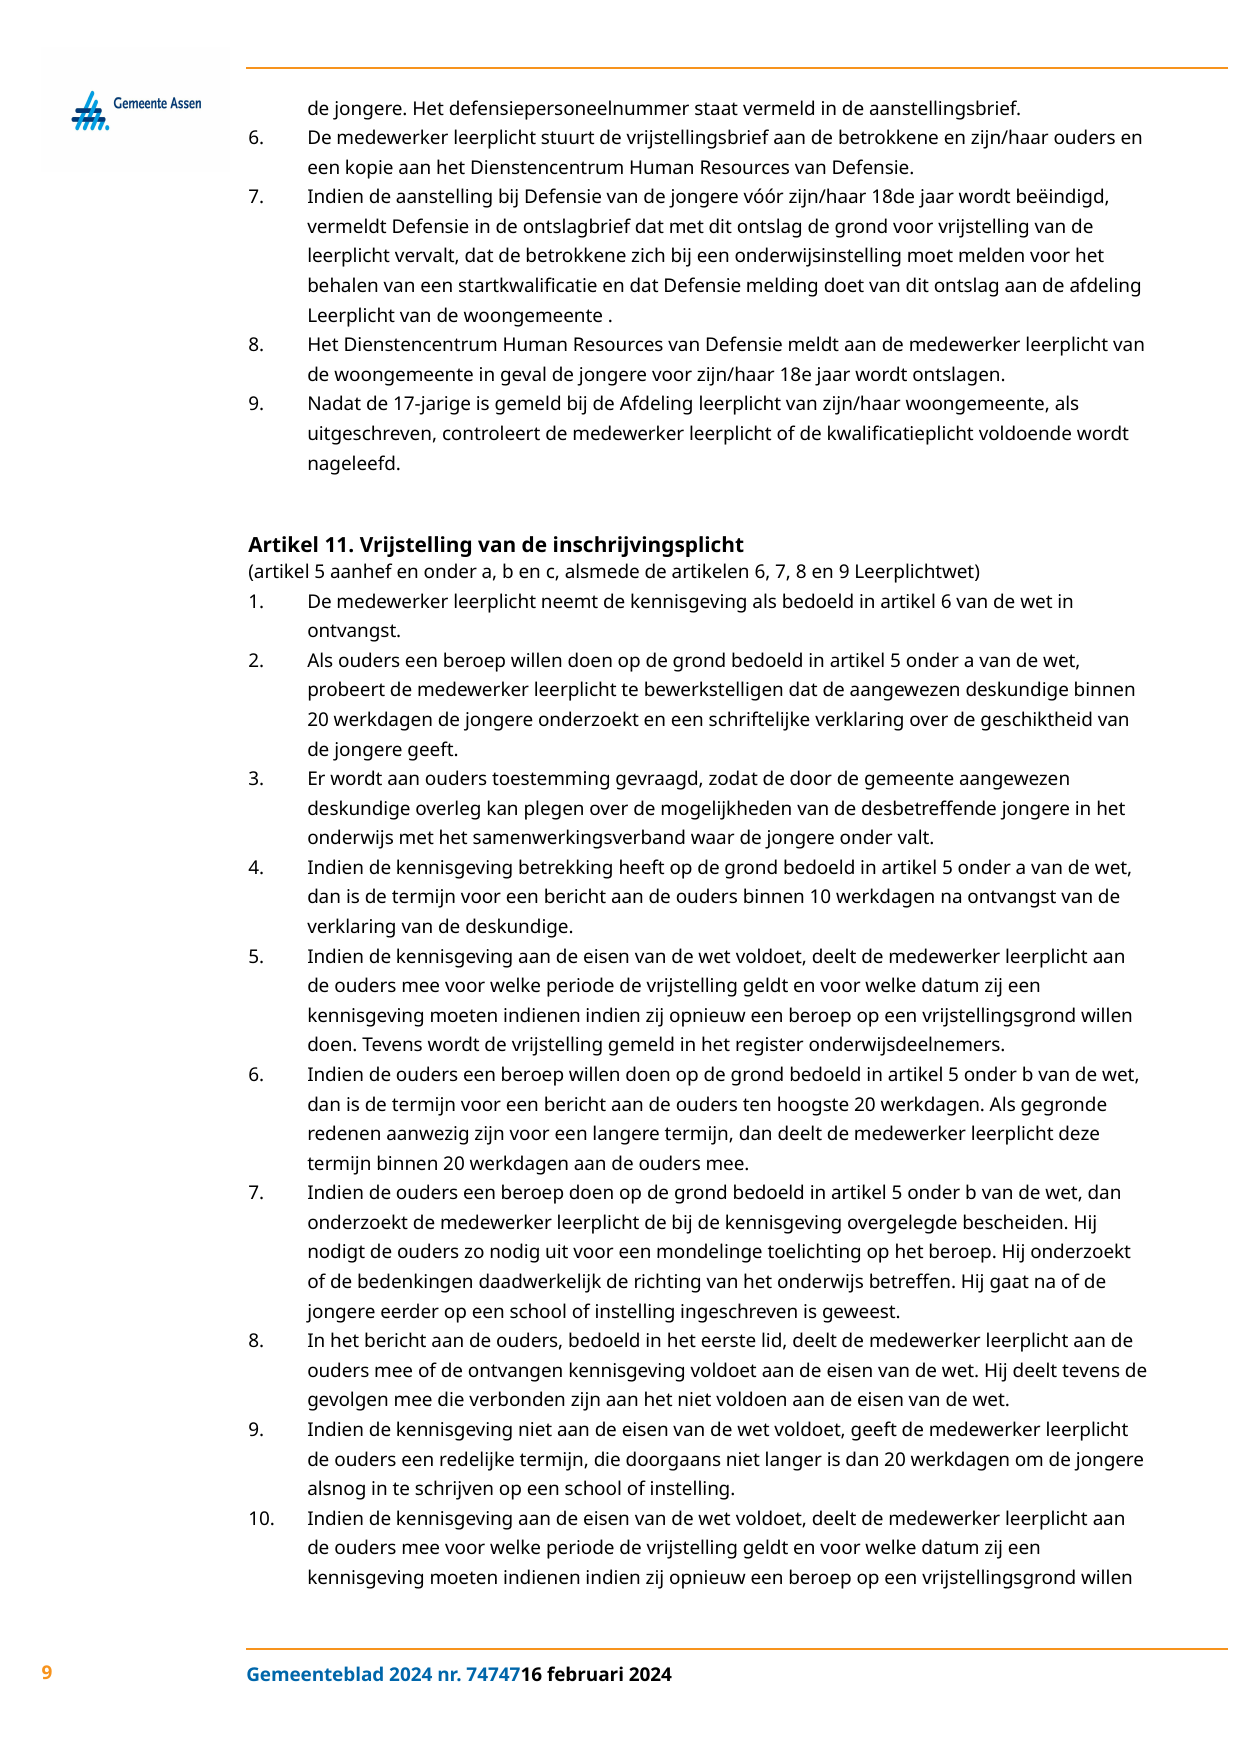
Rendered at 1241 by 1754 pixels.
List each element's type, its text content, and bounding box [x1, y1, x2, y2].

list De medewerker leerplicht neemt de kennisgeving als bedoeld in artikel 6 van de wet in ontvangst. [248, 588, 1152, 643]
list Indien de kennisgeving niet aan de eisen van de wet voldoet, geeft de medewerker leerplicht de ouders een redelijke termijn, die doorgaans niet langer is dan 20 werkdagen om de jongere alsnog in te schrijven op een school of instelling. [248, 1416, 1152, 1501]
list Als ouders een beroep willen doen op de grond bedoeld in artikel 5 onder a van de wet, probeert de medewerker leerplicht te bewerkstelligen dat de aangewezen deskundige binnen 20 werkdagen de jongere onderzoekt en een schriftelijke verklaring over de geschiktheid van de jongere geeft. [248, 647, 1152, 761]
list de jongere. Het defensiepersoneelnummer staat vermeld in de aanstellingsbrief. [248, 95, 1152, 121]
list Nadat de 17-jarige is gemeld bij de Afdeling leerplicht van zijn/haar woongemeente, als uitgeschreven, controleert de medewerker leerplicht of de kwalificatieplicht voldoende wordt nageleefd. [248, 391, 1152, 476]
list Indien de kennisgeving aan de eisen van de wet voldoet, deelt de medewerker leerplicht aan de ouders mee voor welke periode de vrijstelling geldt en voor welke datum zij een kennisgeving moeten indienen indien zij opnieuw een beroep op een vrijstellingsgrond willen doen. Tevens wordt de vrijstelling gemeld in het register onderwijsdeelnemers. [248, 943, 1152, 1057]
list Er wordt aan ouders toestemming gevraagd, zodat de door de gemeente aangewezen deskundige overleg kan plegen over de mogelijkheden van de desbetreffende jongere in het onderwijs met het samenwerkingsverband waar de jongere onder valt. [248, 765, 1152, 850]
list Indien de ouders een beroep willen doen op de grond bedoeld in artikel 5 onder b van de wet, dan is de termijn voor een bericht aan de ouders ten hoogste 20 werkdagen. Als gegronde redenen aanwezig zijn voor een langere termijn, dan deelt de medewerker leerplicht deze termijn binnen 20 werkdagen aan de ouders mee. [248, 1061, 1152, 1176]
text Artikel 11. Vrijstelling van de inschrijvingsplicht [248, 530, 1152, 558]
list Indien de aanstelling bij Defensie van de jongere vóór zijn/haar 18de jaar wordt beëindigd, vermeldt Defensie in de ontslagbrief dat met dit ontslag de grond voor vrijstelling van de leerplicht vervalt, dat de betrokkene zich bij een onderwijsinstelling moet melden voor het behalen van een startkwalificatie en dat Defensie melding doet van dit ontslag aan de afdeling Leerplicht van de woongemeente . [248, 183, 1152, 328]
list Indien de kennisgeving betrekking heeft op de grond bedoeld in artikel 5 onder a van de wet, dan is de termijn voor een bericht aan de ouders binnen 10 werkdagen na ontvangst van de verklaring van de deskundige. [248, 854, 1152, 939]
list Het Dienstencentrum Human Resources van Defensie meldt aan de medewerker leerplicht van de woongemeente in geval de jongere voor zijn/haar 18e jaar wordt ontslagen. [248, 331, 1152, 387]
text (artikel 5 aanhef en onder a, b en c, alsmede de artikelen 6, 7, 8 en 9 Leerplichtwet) [248, 558, 1152, 584]
list Indien de kennisgeving aan de eisen van de wet voldoet, deelt de medewerker leerplicht aan de ouders mee voor welke periode de vrijstelling geldt en voor welke datum zij een kennisgeving moeten indienen indien zij opnieuw een beroep op een vrijstellingsgrond willen [248, 1505, 1152, 1590]
picture [41, 47, 231, 172]
list De medewerker leerplicht stuurt de vrijstellingsbrief aan de betrokkene en zijn/haar ouders en een kopie aan het Dienstencentrum Human Resources van Defensie. [248, 124, 1152, 180]
list Indien de ouders een beroep doen op de grond bedoeld in artikel 5 onder b van de wet, dan onderzoekt de medewerker leerplicht de bij de kennisgeving overgelegde bescheiden. Hij nodigt de ouders zo nodig uit voor een mondelinge toelichting op het beroep. Hij onderzoekt of de bedenkingen daadwerkelijk de richting van het onderwijs betreffen. Hij gaat na of de jongere eerder op een school of instelling ingeschreven is geweest. [248, 1179, 1152, 1323]
list In het bericht aan de ouders, bedoeld in het eerste lid, deelt de medewerker leerplicht aan de ouders mee of de ontvangen kennisgeving voldoet aan de eisen van de wet. Hij deelt tevens de gevolgen mee die verbonden zijn aan het niet voldoen aan de eisen van de wet. [248, 1327, 1152, 1412]
